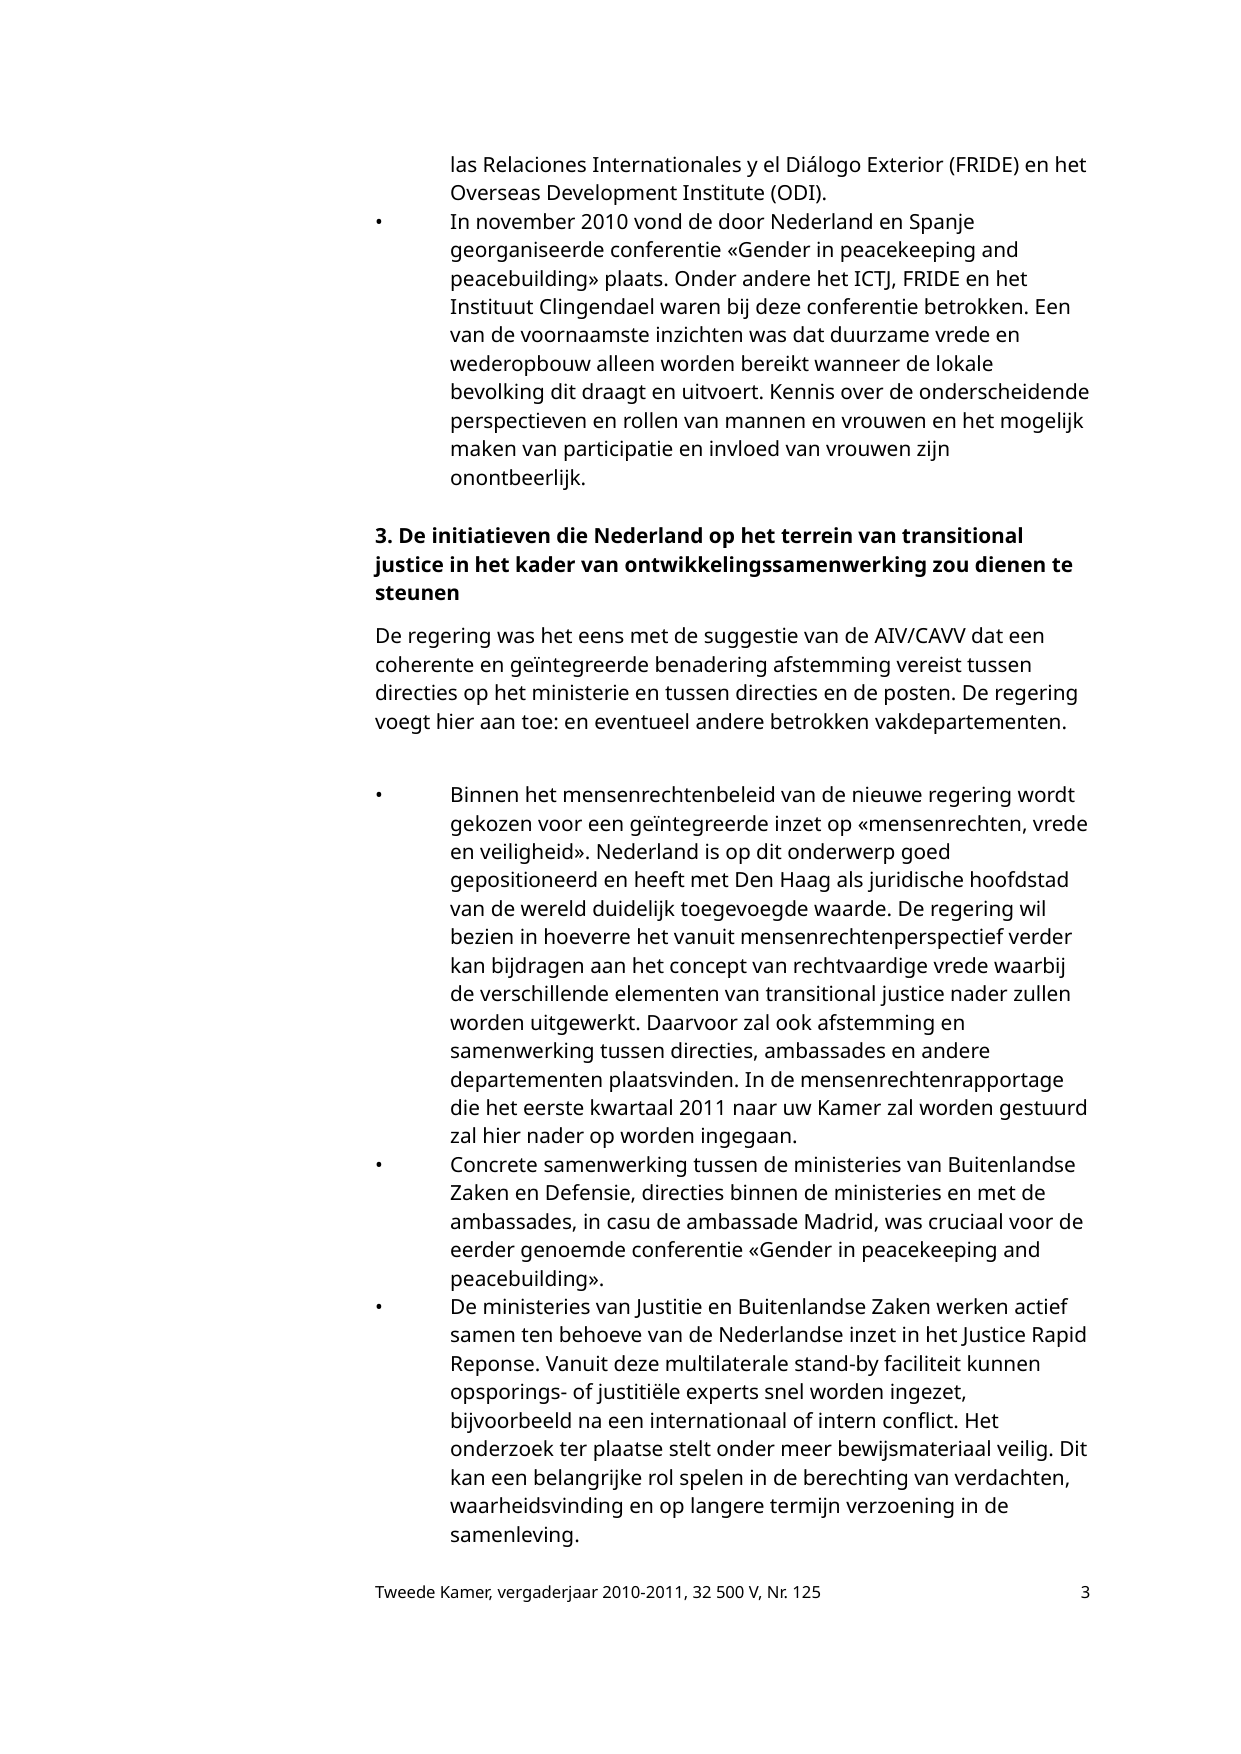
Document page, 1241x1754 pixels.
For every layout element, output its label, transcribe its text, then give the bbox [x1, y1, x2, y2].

list Concrete samenwerking tussen de ministeries van Buitenlandse Zaken en Defensie, directies binnen de ministeries en met de ambassades, in casu de ambassade Madrid, was cruciaal voor de eerder genoemde conferentie «Gender in peacekeeping and peacebuilding». [375, 1150, 1090, 1292]
list De ministeries van Justitie en Buitenlandse Zaken werken actief samen ten behoeve van de Nederlandse inzet in het Justice Rapid Reponse. Vanuit deze multilaterale stand-by faciliteit kunnen opsporings- of justitiële experts snel worden ingezet, bijvoorbeeld na een internationaal of intern conflict. Het onderzoek ter plaatse stelt onder meer bewijsmateriaal veilig. Dit kan een belangrijke rol spelen in de berechting van verdachten, waarheidsvinding en op langere termijn verzoening in de samenleving. [375, 1292, 1090, 1548]
list Binnen het mensenrechtenbeleid van de nieuwe regering wordt gekozen voor een geïntegreerde inzet op «mensenrechten, vrede en veiligheid». Nederland is op dit onderwerp goed gepositioneerd en heeft met Den Haag als juridische hoofdstad van de wereld duidelijk toegevoegde waarde. De regering wil bezien in hoeverre het vanuit mensenrechtenperspectief verder kan bijdragen aan het concept van rechtvaardige vrede waarbij de verschillende elementen van transitional justice nader zullen worden uitgewerkt. Daarvoor zal ook afstemming en samenwerking tussen directies, ambassades en andere departementen plaatsvinden. In de mensenrechtenrapportage die het eerste kwartaal 2011 naar uw Kamer zal worden gestuurd zal hier nader op worden ingegaan. [375, 780, 1090, 1150]
list las Relaciones Internationales y el Diálogo Exterior (FRIDE) en het Overseas Development Institute (ODI). [375, 150, 1090, 207]
text De regering was het eens met de suggestie van de AIV/CAVV dat een coherente en geïntegreerde benadering afstemming vereist tussen directies op het ministerie en tussen directies en de posten. De regering voegt hier aan toe: en eventueel andere betrokken vakdepartementen. [375, 622, 1090, 735]
list In november 2010 vond de door Nederland en Spanje georganiseerde conferentie «Gender in peacekeeping and peacebuilding» plaats. Onder andere het ICTJ, FRIDE en het Instituut Clingendael waren bij deze conferentie betrokken. Een van de voornaamste inzichten was dat duurzame vrede en wederopbouw alleen worden bereikt wanneer de lokale bevolking dit draagt en uitvoert. Kennis over de onderscheidende perspectieven en rollen van mannen en vrouwen en het mogelijk maken van participatie en invloed van vrouwen zijn onontbeerlijk. [375, 207, 1090, 491]
text 3. De initiatieven die Nederland op het terrein van transitional justice in het kader van ontwikkelingssamenwerking zou dienen te steunen [375, 521, 1090, 607]
